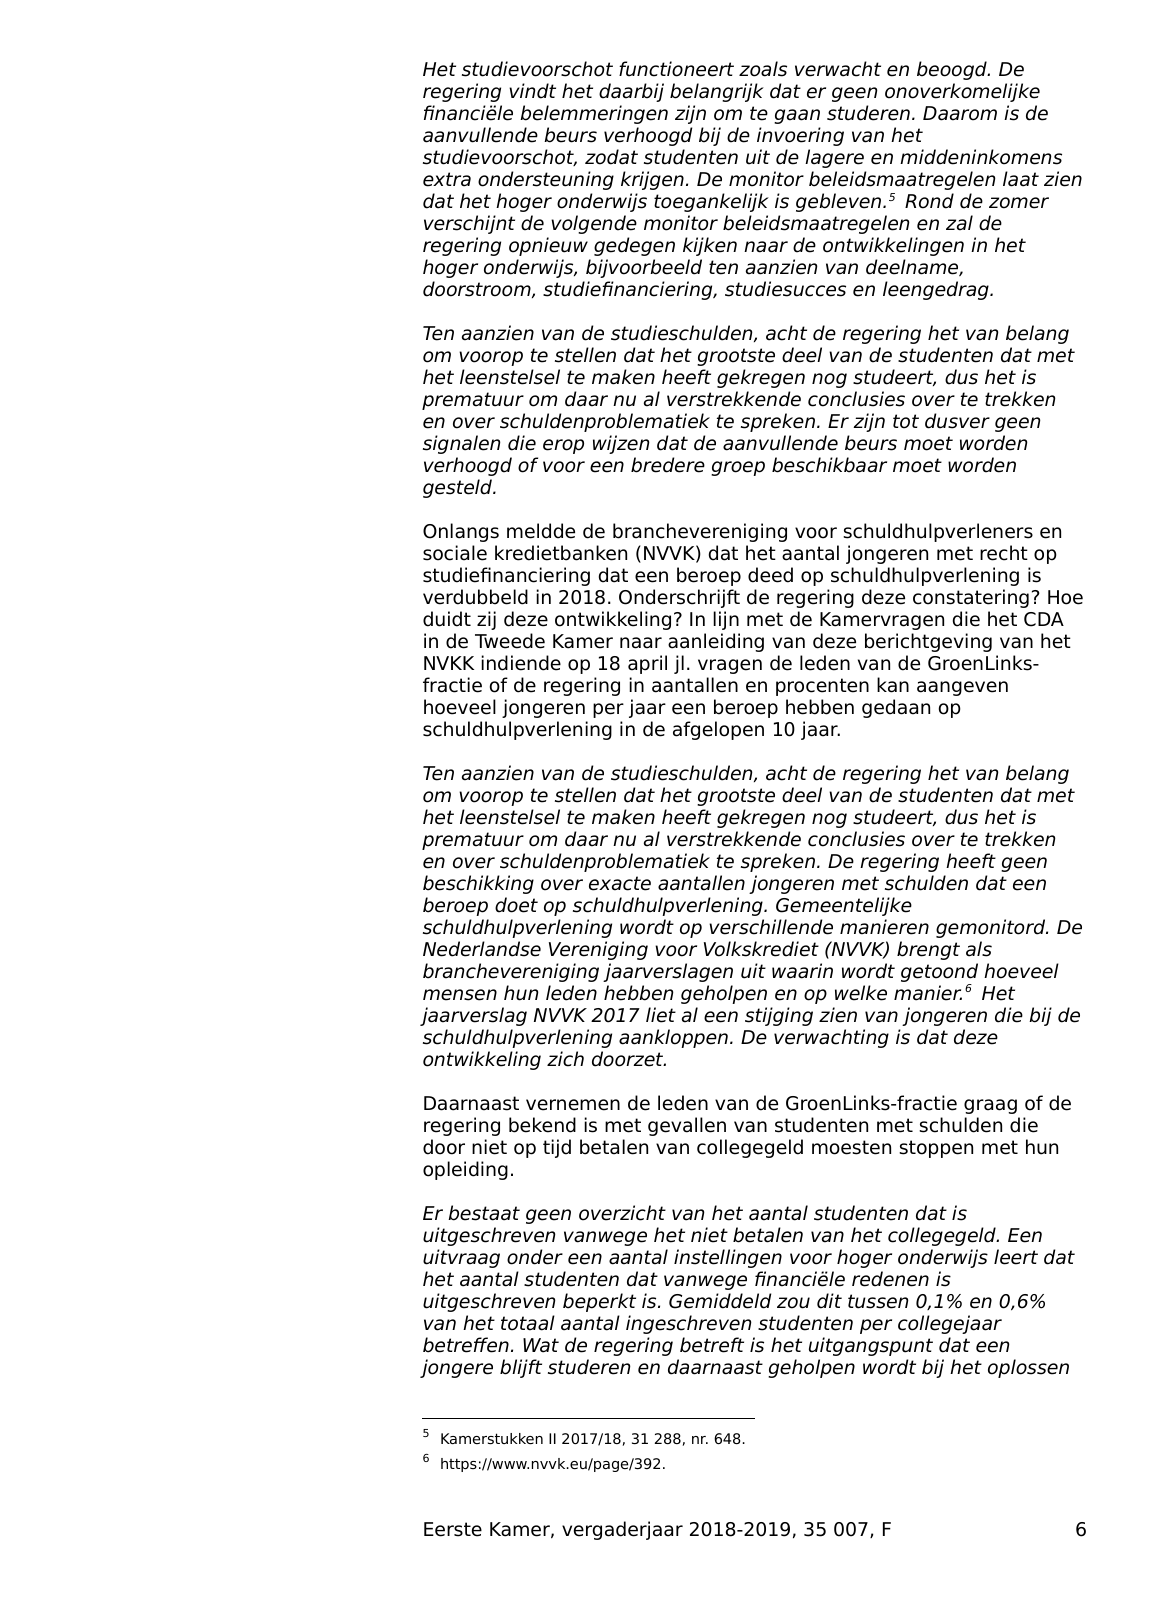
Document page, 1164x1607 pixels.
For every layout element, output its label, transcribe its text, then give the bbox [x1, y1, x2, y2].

text Ten aanzien van de studieschulden, acht de regering het van belang om voorop te stellen dat het grootste deel van de studenten dat met het leenstelsel te maken heeft gekregen nog studeert, dus het is prematuur om daar nu al verstrekkende conclusies over te trekken en over schuldenproblematiek te spreken. De regering heeft geen beschikking over exacte aantallen jongeren met schulden dat een beroep doet op schuldhulpverlening. Gemeentelijke schuldhulpverlening wordt op verschillende manieren gemonitord. De Nederlandse Vereniging voor Volkskrediet (NVVK) brengt als branchevereniging jaarverslagen uit waarin wordt getoond hoeveel mensen hun leden hebben geholpen en op welke manier. Het jaarverslag NVVK 2017 liet al een stijging zien van jongeren die bij de schuldhulpverlening aankloppen. De verwachting is dat deze ontwikkeling zich doorzet. [422, 763, 1087, 1071]
text Het studievoorschot functioneert zoals verwacht en beoogd. De regering vindt het daarbij belangrijk dat er geen onoverkomelijke financiële belemmeringen zijn om te gaan studeren. Daarom is de aanvullende beurs verhoogd bij de invoering van het studievoorschot, zodat studenten uit de lagere en middeninkomens extra ondersteuning krijgen. De monitor beleidsmaatregelen laat zien dat het hoger onderwijs toegankelijk is gebleven. Rond de zomer verschijnt de volgende monitor beleidsmaatregelen en zal de regering opnieuw gedegen kijken naar de ontwikkelingen in het hoger onderwijs, bijvoorbeeld ten aanzien van deelname, doorstroom, studiefinanciering, studiesucces en leengedrag. [422, 59, 1087, 301]
text Onlangs meldde de branchevereniging voor schuldhulpverleners en sociale kredietbanken (NVVK) dat het aantal jongeren met recht op studiefinanciering dat een beroep deed op schuldhulpverlening is verdubbeld in 2018. Onderschrijft de regering deze constatering? Hoe duidt zij deze ontwikkeling? In lijn met de Kamervragen die het CDA in de Tweede Kamer naar aanleiding van deze berichtgeving van het NVKK indiende op 18 april jl. vragen de leden van de GroenLinks-fractie of de regering in aantallen en procenten kan aangeven hoeveel jongeren per jaar een beroep hebben gedaan op schuldhulpverlening in de afgelopen 10 jaar. [422, 521, 1087, 741]
text Kamerstukken II 2017/18, 31 288, nr. 648. [422, 1427, 1087, 1449]
text Daarnaast vernemen de leden van de GroenLinks-fractie graag of de regering bekend is met gevallen van studenten met schulden die door niet op tijd betalen van collegegeld moesten stoppen met hun opleiding. [422, 1093, 1087, 1181]
text Er bestaat geen overzicht van het aantal studenten dat is uitgeschreven vanwege het niet betalen van het collegegeld. Een uitvraag onder een aantal instellingen voor hoger onderwijs leert dat het aantal studenten dat vanwege financiële redenen is uitgeschreven beperkt is. Gemiddeld zou dit tussen 0,1% en 0,6% van het totaal aantal ingeschreven studenten per collegejaar betreffen. Wat de regering betreft is het uitgangspunt dat een jongere blijft studeren en daarnaast geholpen wordt bij het oplossen [422, 1203, 1087, 1379]
text https://www.nvvk.eu/page/392. [422, 1452, 1087, 1474]
text Ten aanzien van de studieschulden, acht de regering het van belang om voorop te stellen dat het grootste deel van de studenten dat met het leenstelsel te maken heeft gekregen nog studeert, dus het is prematuur om daar nu al verstrekkende conclusies over te trekken en over schuldenproblematiek te spreken. Er zijn tot dusver geen signalen die erop wijzen dat de aanvullende beurs moet worden verhoogd of voor een bredere groep beschikbaar moet worden gesteld. [422, 323, 1087, 499]
